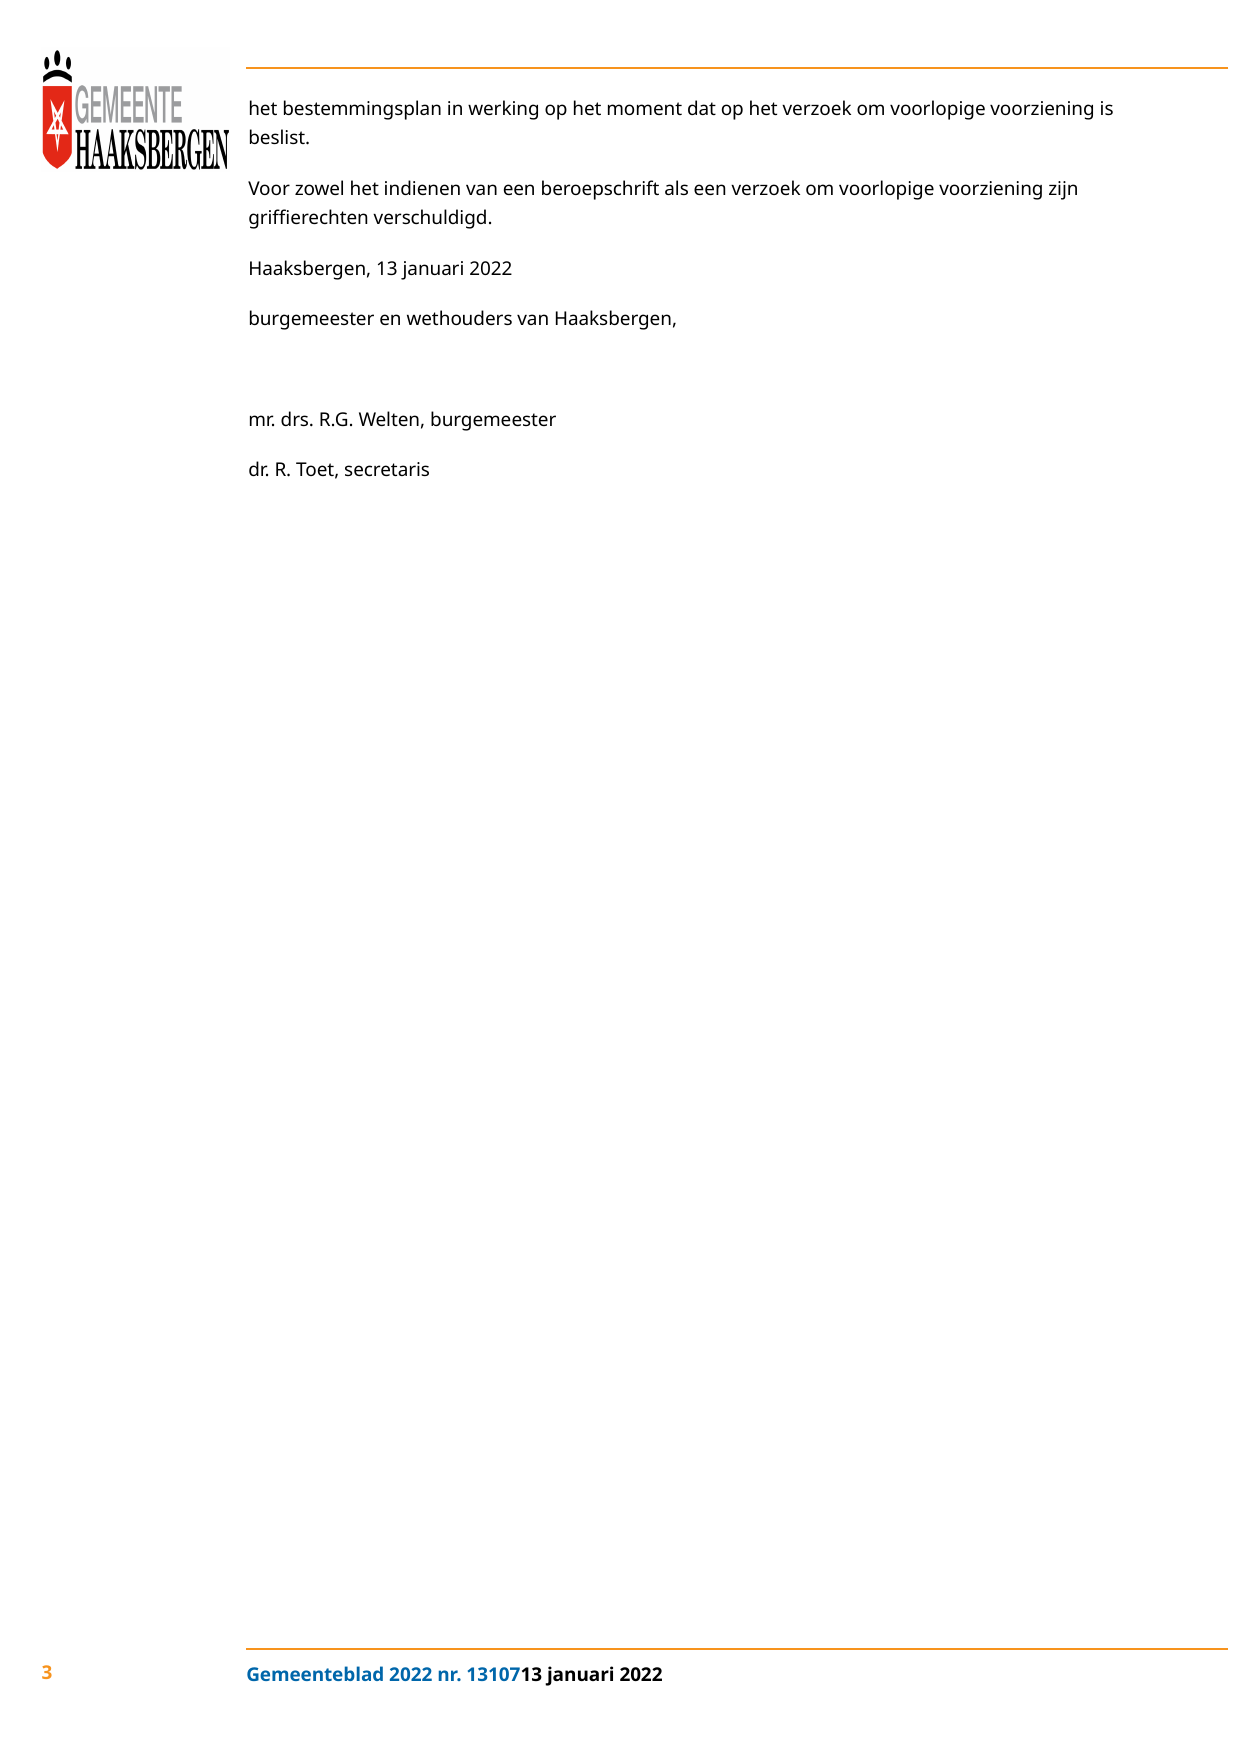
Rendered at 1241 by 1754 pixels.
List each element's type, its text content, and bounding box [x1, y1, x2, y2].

text Voor zowel het indienen van een beroepschrift als een verzoek om voorlopige voorziening zijn griffierechten verschuldigd. [248, 175, 1152, 230]
text dr. R. Toet, secretaris [248, 456, 1152, 482]
text mr. drs. R.G. Welten, burgemeester [248, 406, 1152, 432]
picture [41, 47, 231, 172]
text burgemeester en wethouders van Haaksbergen, [248, 305, 1152, 331]
text Haaksbergen, 13 januari 2022 [248, 255, 1152, 281]
text het bestemmingsplan in werking op het moment dat op het verzoek om voorlopige voorziening is beslist. [248, 95, 1152, 150]
